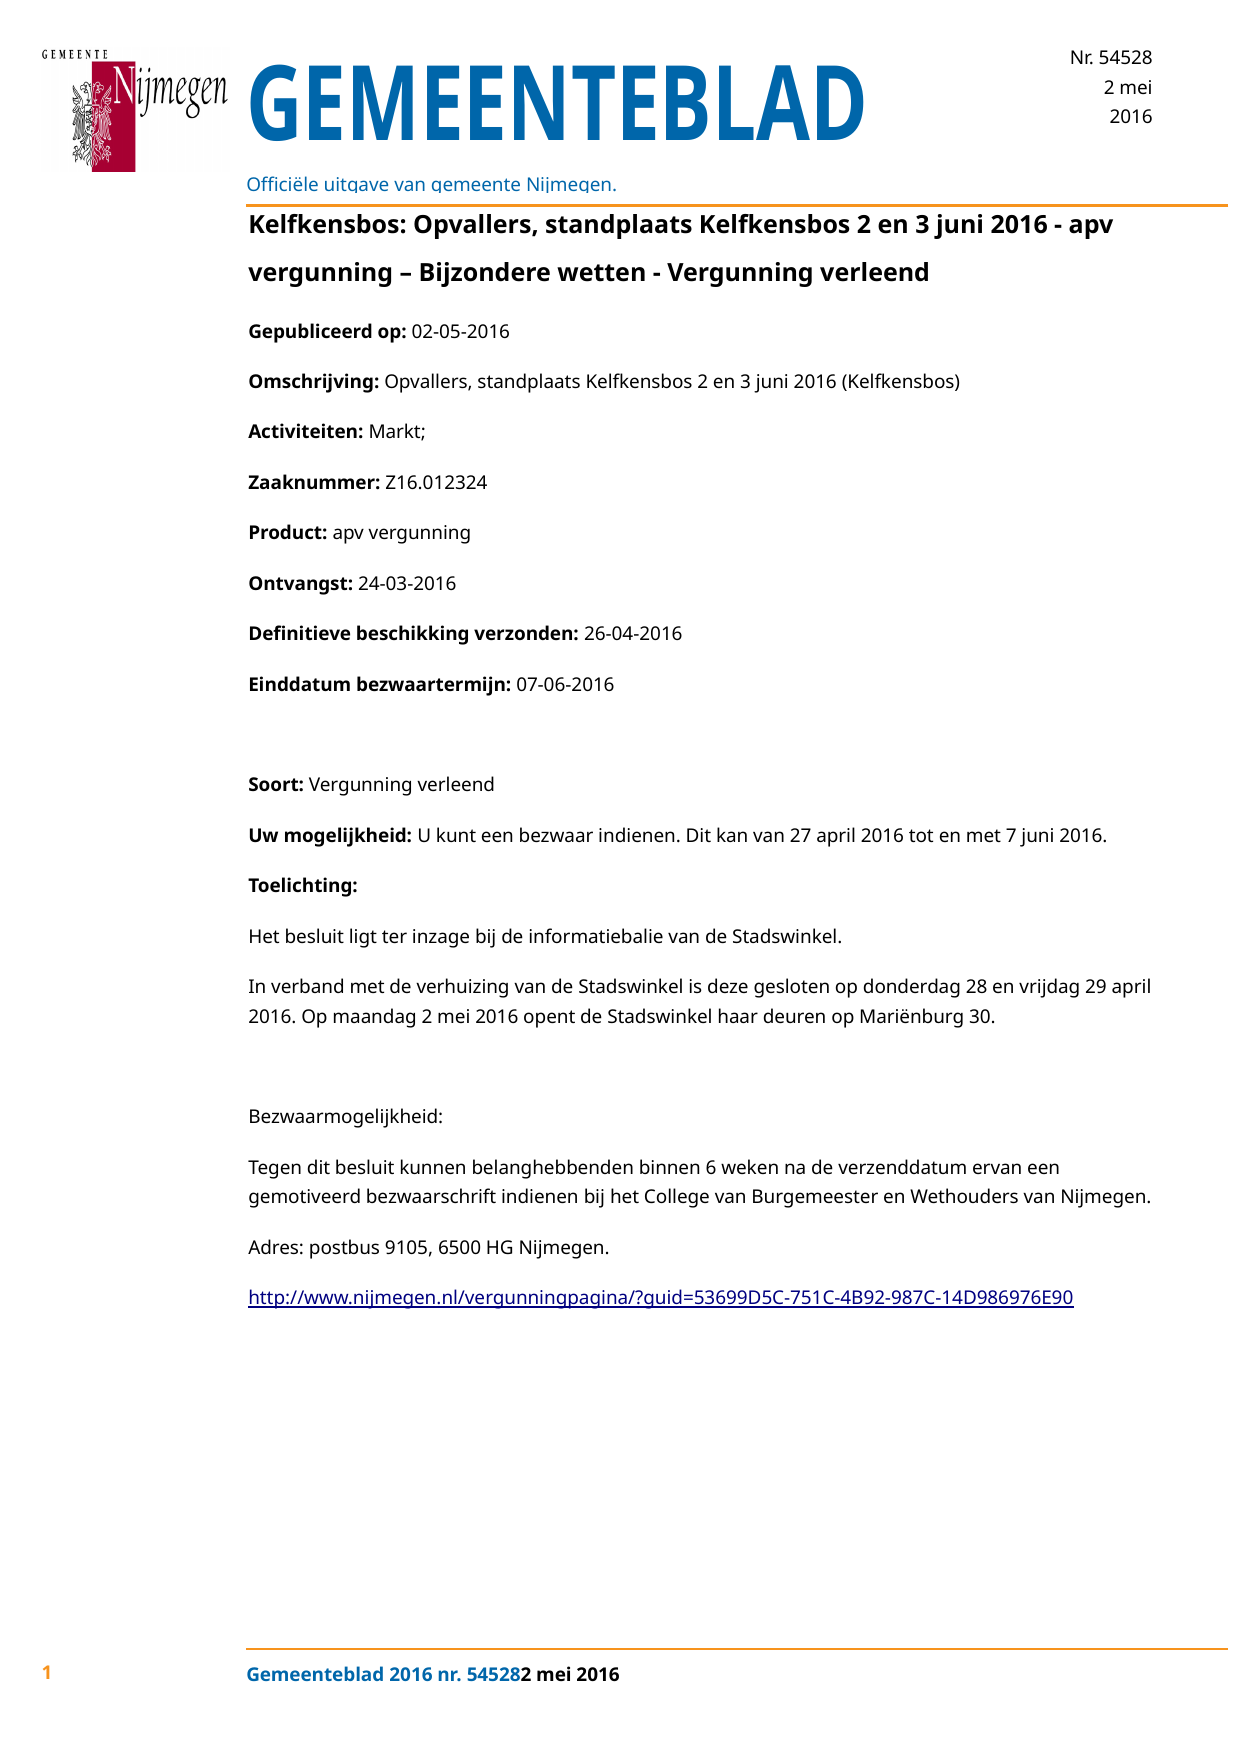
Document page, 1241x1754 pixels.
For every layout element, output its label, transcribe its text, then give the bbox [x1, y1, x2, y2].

text Gepubliceerd op: 02-05-2016 [248, 318, 1152, 344]
text Einddatum bezwaartermijn: 07-06-2016 [248, 671, 1152, 697]
text Tegen dit besluit kunnen belanghebbenden binnen 6 weken na de verzenddatum ervan een gemotiveerd bezwaarschrift indienen bij het College van Burgemeester en Wethouders van Nijmegen. [248, 1154, 1152, 1209]
text Ontvangst: 24-03-2016 [248, 570, 1152, 596]
text Bezwaarmogelijkheid: [248, 1104, 1152, 1129]
text Uw mogelijkheid: U kunt een bezwaar indienen. Dit kan van 27 april 2016 tot en met 7 juni 2016. [248, 822, 1152, 848]
text Het besluit ligt ter inzage bij de informatiebalie van de Stadswinkel. [248, 923, 1152, 949]
text Soort: Vergunning verleend [248, 772, 1152, 797]
text Definitieve beschikking verzonden: 26-04-2016 [248, 620, 1152, 646]
text Adres: postbus 9105, 6500 HG Nijmegen. [248, 1234, 1152, 1260]
picture [41, 47, 231, 172]
text In verband met de verhuizing van de Stadswinkel is deze gesloten op donderdag 28 en vrijdag 29 april 2016. Op maandag 2 mei 2016 opent de Stadswinkel haar deuren op Mariënburg 30. [248, 973, 1152, 1029]
text Activiteiten: Markt; [248, 419, 1152, 444]
text Product: apv vergunning [248, 519, 1152, 545]
text Zaaknummer: Z16.012324 [248, 469, 1152, 495]
text Kelfkensbos: Opvallers, standplaats Kelfkensbos 2 en 3 juni 2016 - apv vergunning – Bijzondere wetten - Vergunning verleend [248, 207, 1152, 288]
text Toelichting: [248, 872, 1152, 898]
text http://www.nijmegen.nl/vergunningpagina/?guid=53699D5C-751C-4B92-987C-14D986976E90 [248, 1284, 1152, 1310]
text Omschrijving: Opvallers, standplaats Kelfkensbos 2 en 3 juni 2016 (Kelfkensbos) [248, 368, 1152, 394]
